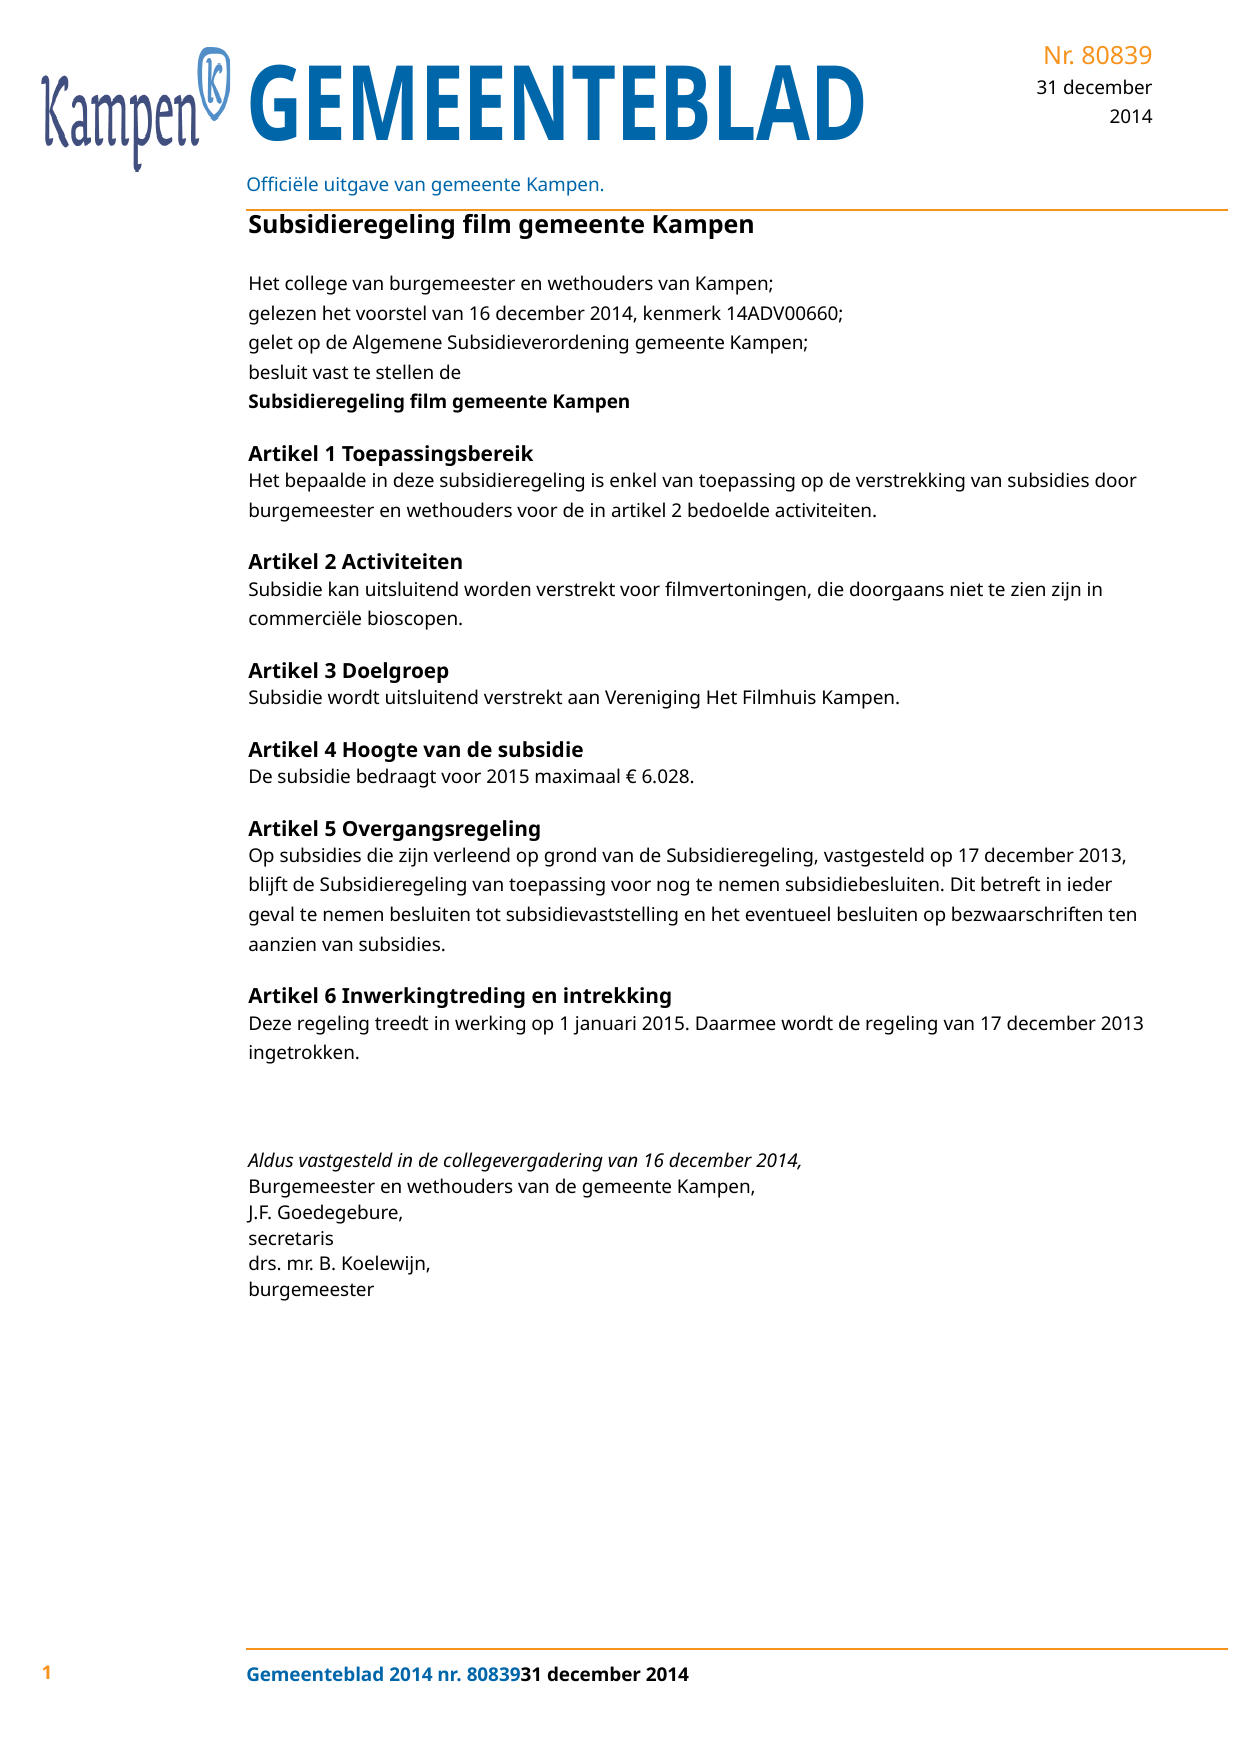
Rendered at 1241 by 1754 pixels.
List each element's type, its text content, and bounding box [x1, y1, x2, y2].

text gelet op de Algemene Subsidieverordening gemeente Kampen; [248, 329, 1152, 355]
text Artikel 5 Overgangsregeling [248, 814, 1152, 842]
text drs. mr. B. Koelewijn, [248, 1251, 1152, 1276]
text Artikel 3 Doelgroep [248, 656, 1152, 684]
text Subsidieregeling film gemeente Kampen [248, 211, 1152, 241]
text Het bepaalde in deze subsidieregeling is enkel van toepassing op de verstrekking van subsidies door burgemeester en wethouders voor de in artikel 2 bedoelde activiteiten. [248, 467, 1152, 523]
text De subsidie bedraagt voor 2015 maximaal € 6.028. [248, 763, 1152, 789]
text Op subsidies die zijn verleend op grond van de Subsidieregeling, vastgesteld op 17 december 2013, blijft de Subsidieregeling van toepassing voor nog te nemen subsidiebesluiten. Dit betreft in ieder geval te nemen besluiten tot subsidievaststelling en het eventueel besluiten op bezwaarschriften ten aanzien van subsidies. [248, 842, 1152, 957]
text Artikel 4 Hoogte van de subsidie [248, 735, 1152, 763]
picture [41, 47, 231, 172]
text burgemeester [248, 1276, 1152, 1302]
text Deze regeling treedt in werking op 1 januari 2015. Daarmee wordt de regeling van 17 december 2013 ingetrokken. [248, 1010, 1152, 1065]
text besluit vast te stellen de [248, 359, 1152, 385]
text J.F. Goedegebure, [248, 1199, 1152, 1225]
text Het college van burgemeester en wethouders van Kampen; [248, 270, 1152, 296]
text Subsidie wordt uitsluitend verstrekt aan Vereniging Het Filmhuis Kampen. [248, 684, 1152, 710]
text Subsidie kan uitsluitend worden verstrekt voor filmvertoningen, die doorgaans niet te zien zijn in commerciële bioscopen. [248, 576, 1152, 631]
text gelezen het voorstel van 16 december 2014, kenmerk 14ADV00660; [248, 300, 1152, 326]
text Artikel 1 Toepassingsbereik [248, 439, 1152, 467]
text Burgemeester en wethouders van de gemeente Kampen, [248, 1173, 1152, 1199]
text Aldus vastgesteld in de collegevergadering van 16 december 2014, [248, 1148, 1152, 1173]
text Artikel 2 Activiteiten [248, 547, 1152, 576]
text Subsidieregeling film gemeente Kampen [248, 389, 1152, 414]
text secretaris [248, 1225, 1152, 1251]
text Artikel 6 Inwerkingtreding en intrekking [248, 981, 1152, 1010]
